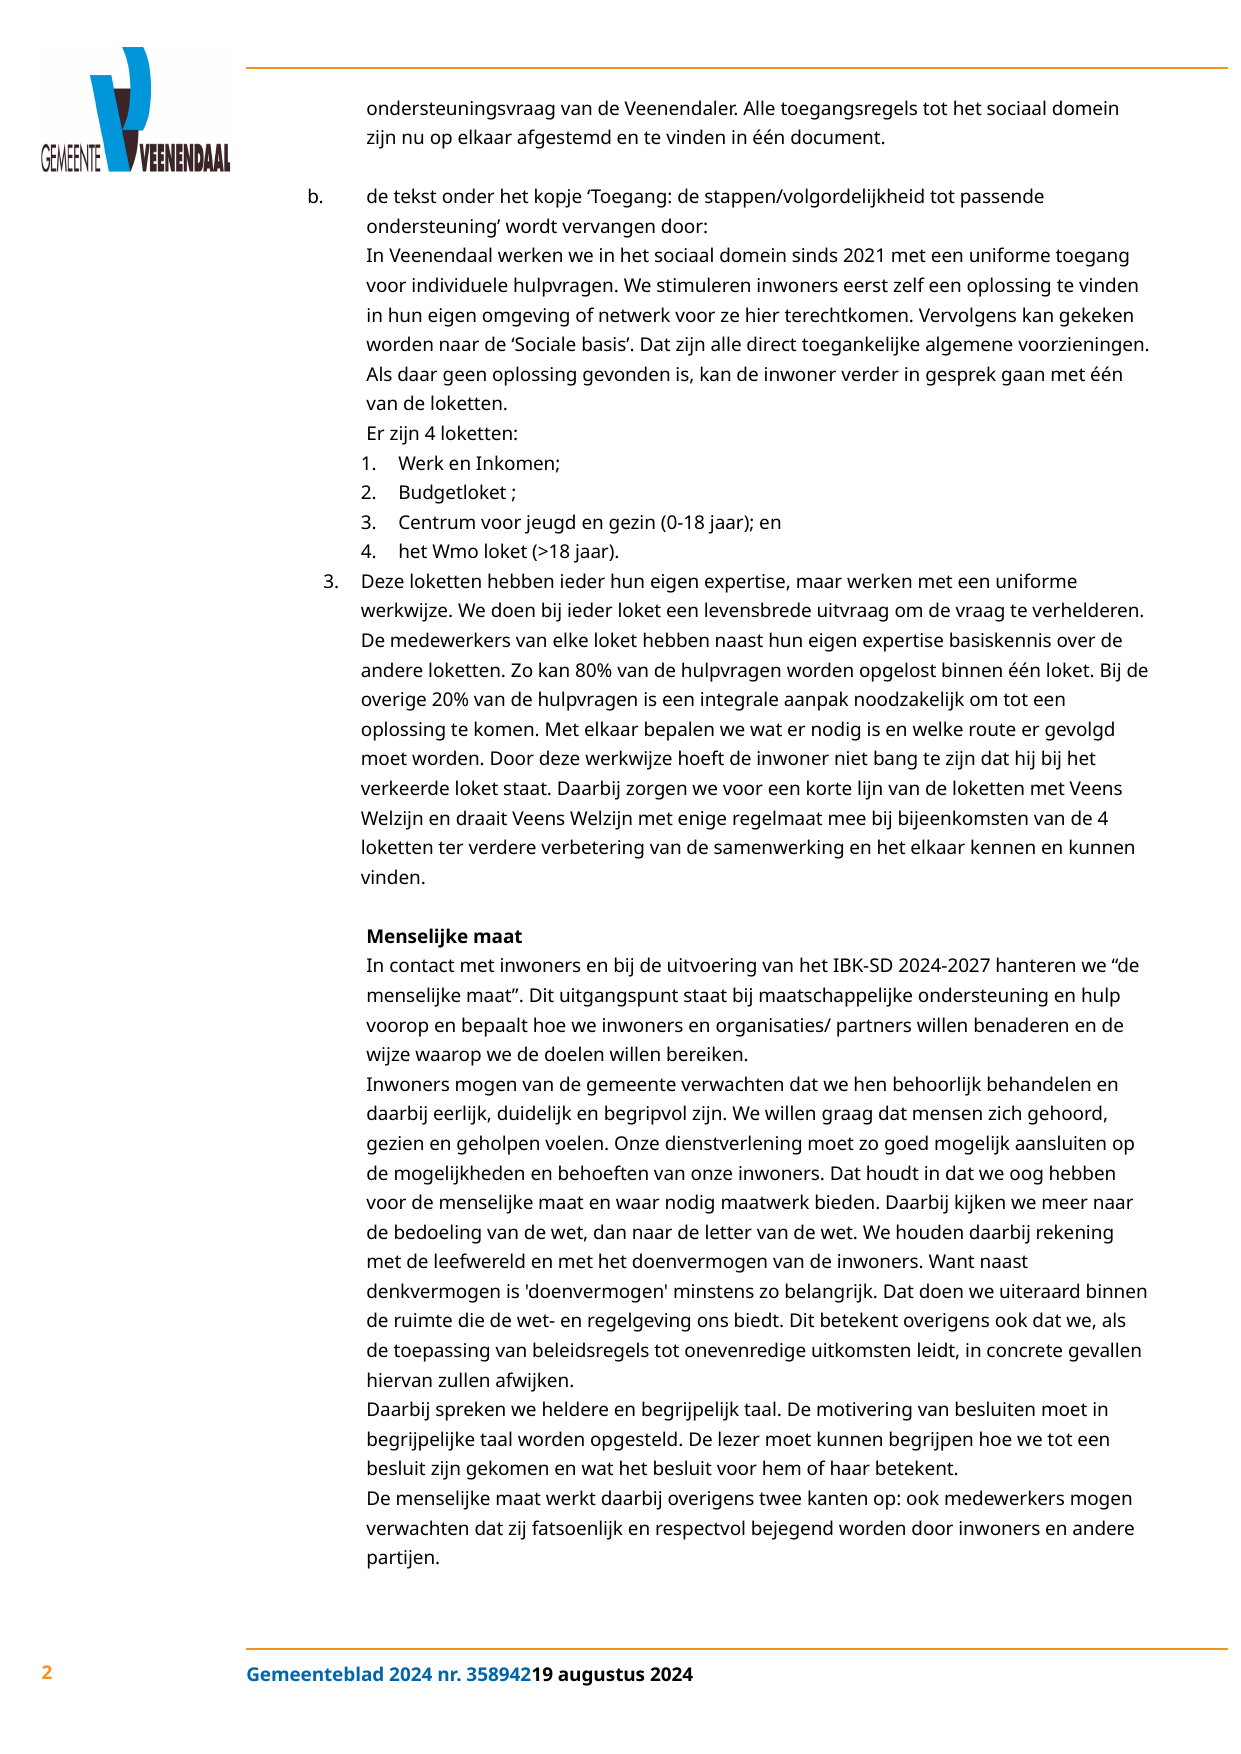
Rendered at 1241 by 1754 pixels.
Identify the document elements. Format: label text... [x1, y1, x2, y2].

list de tekst onder het kopje ‘Toegang: de stappen/volgordelijkheid tot passende ondersteuning’ wordt vervangen door: [307, 183, 1152, 239]
list het Wmo loket (>18 jaar). [361, 538, 1152, 564]
list Budgetloket ; [361, 479, 1152, 505]
list Inwoners mogen van de gemeente verwachten dat we hen behoorlijk behandelen en daarbij eerlijk, duidelijk en begripvol zijn. We willen graag dat mensen zich gehoord, gezien en geholpen voelen. Onze dienstverlening moet zo goed mogelijk aansluiten op de mogelijkheden en behoeften van onze inwoners. Dat houdt in dat we oog hebben voor de menselijke maat en waar nodig maatwerk bieden. Daarbij kijken we meer naar de bedoeling van de wet, dan naar de letter van de wet. We houden daarbij rekening met de leefwereld en met het doenvermogen van de inwoners. Want naast denkvermogen is 'doenvermogen' minstens zo belangrijk. Dat doen we uiteraard binnen de ruimte die de wet- en regelgeving ons biedt. Dit betekent overigens ook dat we, als de toepassing van beleidsregels tot onevenredige uitkomsten leidt, in concrete gevallen hiervan zullen afwijken. [307, 1071, 1152, 1393]
picture [41, 47, 130, 172]
list Werk en Inkomen; [361, 450, 1152, 476]
list Centrum voor jeugd en gezin (0-18 jaar); en [361, 509, 1152, 535]
list De menselijke maat werkt daarbij overigens twee kanten op: ook medewerkers mogen verwachten dat zij fatsoenlijk en respectvol bejegend worden door inwoners en andere partijen. [307, 1485, 1152, 1570]
picture [123, 47, 231, 172]
list Daarbij spreken we heldere en begrijpelijk taal. De motivering van besluiten moet in begrijpelijke taal worden opgesteld. De lezer moet kunnen begrijpen hoe we tot een besluit zijn gekomen en wat het besluit voor hem of haar betekent. [307, 1396, 1152, 1481]
list ondersteuningsvraag van de Veenendaler. Alle toegangsregels tot het sociaal domein zijn nu op elkaar afgestemd en te vinden in één document. [307, 95, 1152, 150]
list Deze loketten hebben ieder hun eigen expertise, maar werken met een uniforme werkwijze. We doen bij ieder loket een levensbrede uitvraag om de vraag te verhelderen. De medewerkers van elke loket hebben naast hun eigen expertise basiskennis over de andere loketten. Zo kan 80% van de hulpvragen worden opgelost binnen één loket. Bij de overige 20% van de hulpvragen is een integrale aanpak noodzakelijk om tot een oplossing te komen. Met elkaar bepalen we wat er nodig is en welke route er gevolgd moet worden. Door deze werkwijze hoeft de inwoner niet bang te zijn dat hij bij het verkeerde loket staat. Daarbij zorgen we voor een korte lijn van de loketten met Veens Welzijn en draait Veens Welzijn met enige regelmaat mee bij bijeenkomsten van de 4 loketten ter verdere verbetering van de samenwerking en het elkaar kennen en kunnen vinden. [323, 568, 1152, 890]
list Er zijn 4 loketten: [307, 420, 1152, 446]
list In contact met inwoners en bij de uitvoering van het IBK-SD 2024-2027 hanteren we “de menselijke maat”. Dit uitgangspunt staat bij maatschappelijke ondersteuning en hulp voorop en bepaalt hoe we inwoners en organisaties/ partners willen benaderen en de wijze waarop we de doelen willen bereiken. [307, 953, 1152, 1067]
list In Veenendaal werken we in het sociaal domein sinds 2021 met een uniforme toegang voor individuele hulpvragen. We stimuleren inwoners eerst zelf een oplossing te vinden in hun eigen omgeving of netwerk voor ze hier terechtkomen. Vervolgens kan gekeken worden naar de ‘Sociale basis’. Dat zijn alle direct toegankelijke algemene voorzieningen. Als daar geen oplossing gevonden is, kan de inwoner verder in gesprek gaan met één van de loketten. [307, 243, 1152, 416]
list Menselijke maat [307, 923, 1152, 949]
